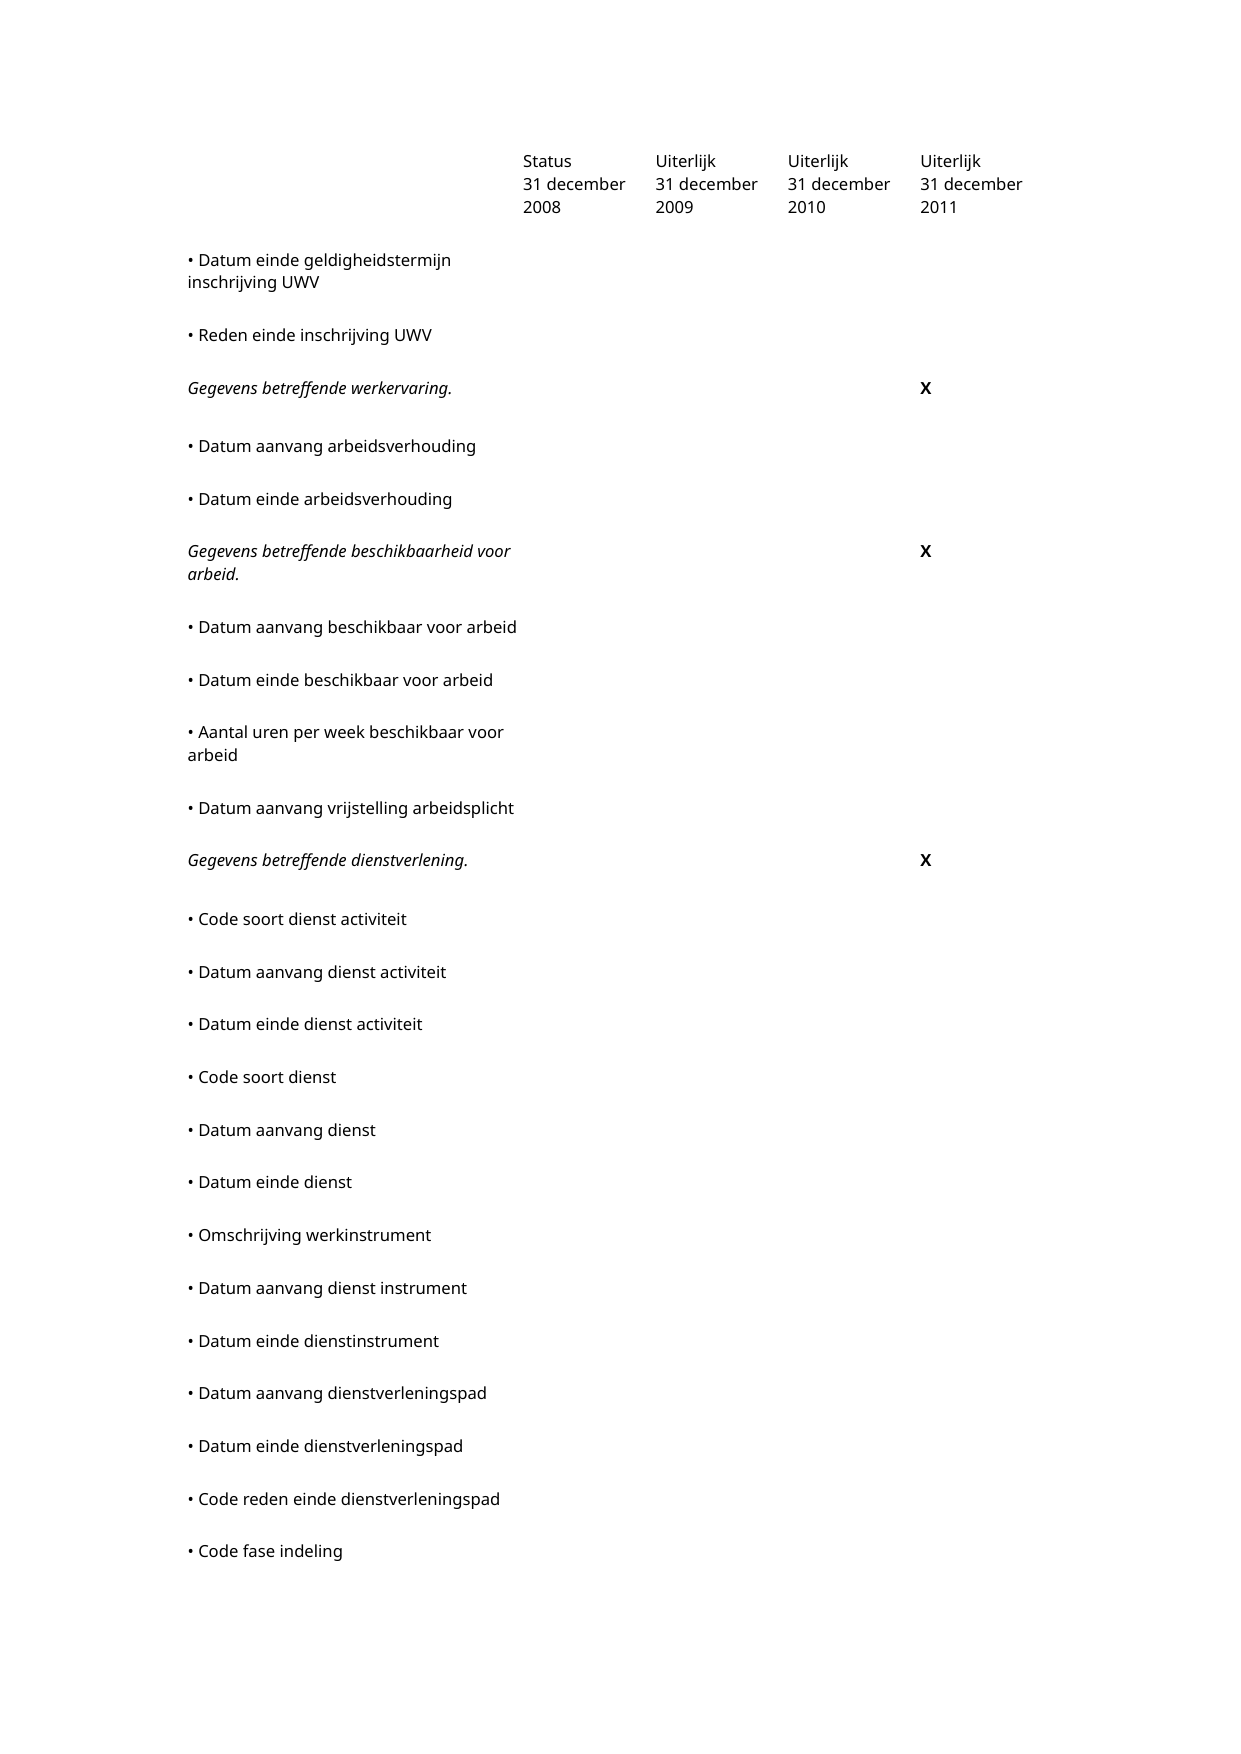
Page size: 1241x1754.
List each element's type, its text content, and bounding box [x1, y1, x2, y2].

table_cell [655, 908, 788, 1593]
table_cell [523, 435, 655, 540]
table_cell [655, 849, 788, 907]
table_cell [920, 616, 1053, 849]
table_header Uiterlijk 31 december 2010 [788, 150, 920, 248]
table_cell X [920, 376, 1053, 435]
table_cell [523, 376, 655, 435]
table_cell [655, 616, 788, 849]
table_cell [788, 248, 920, 376]
table_cell • Code soort dienst activiteit • Datum aanvang dienst activiteit • Datum einde dienst activiteit • Code soort dienst • Datum aanvang dienst • Datum einde dienst • Omschrijving werkinstrument • Datum aanvang dienst instrument • Datum einde dienstinstrument • Datum aanvang dienstverleningspad • Datum einde dienstverleningspad • Code reden einde dienstverleningspad • Code fase indeling [188, 908, 523, 1593]
table_cell [523, 616, 655, 849]
table_cell Gegevens betreffende werkervaring. [188, 376, 523, 435]
table_cell [788, 849, 920, 907]
table_cell [655, 540, 788, 616]
table_header Uiterlijk 31 december 2011 [920, 150, 1053, 248]
table_cell [655, 435, 788, 540]
table_cell • Datum aanvang beschikbaar voor arbeid • Datum einde beschikbaar voor arbeid • Aantal uren per week beschikbaar voor arbeid • Datum aanvang vrijstelling arbeidsplicht [188, 616, 523, 849]
table_cell X [920, 849, 1053, 907]
table_cell [523, 248, 655, 376]
table_cell • Datum aanvang arbeidsverhouding • Datum einde arbeidsverhouding [188, 435, 523, 540]
table_header Status 31 december 2008 [523, 150, 655, 248]
table_cell [523, 540, 655, 616]
table_cell [788, 908, 920, 1593]
table_cell Gegevens betreffende beschikbaarheid voor arbeid. [188, 540, 523, 616]
table_cell [655, 248, 788, 376]
table_cell [920, 908, 1053, 1593]
table_cell • Datum einde geldigheidstermijn inschrijving UWV • Reden einde inschrijving UWV [188, 248, 523, 376]
table_cell [788, 376, 920, 435]
table_cell [523, 849, 655, 907]
table_cell [920, 248, 1053, 376]
table_cell [788, 616, 920, 849]
table_cell [920, 435, 1053, 540]
table_header Uiterlijk 31 december 2009 [655, 150, 788, 248]
table_cell X [920, 540, 1053, 616]
table_cell [655, 376, 788, 435]
table_cell [788, 540, 920, 616]
table_cell Gegevens betreffende dienstverlening. [188, 849, 523, 907]
table_cell [788, 435, 920, 540]
table_cell [523, 908, 655, 1593]
table_header [188, 150, 523, 248]
